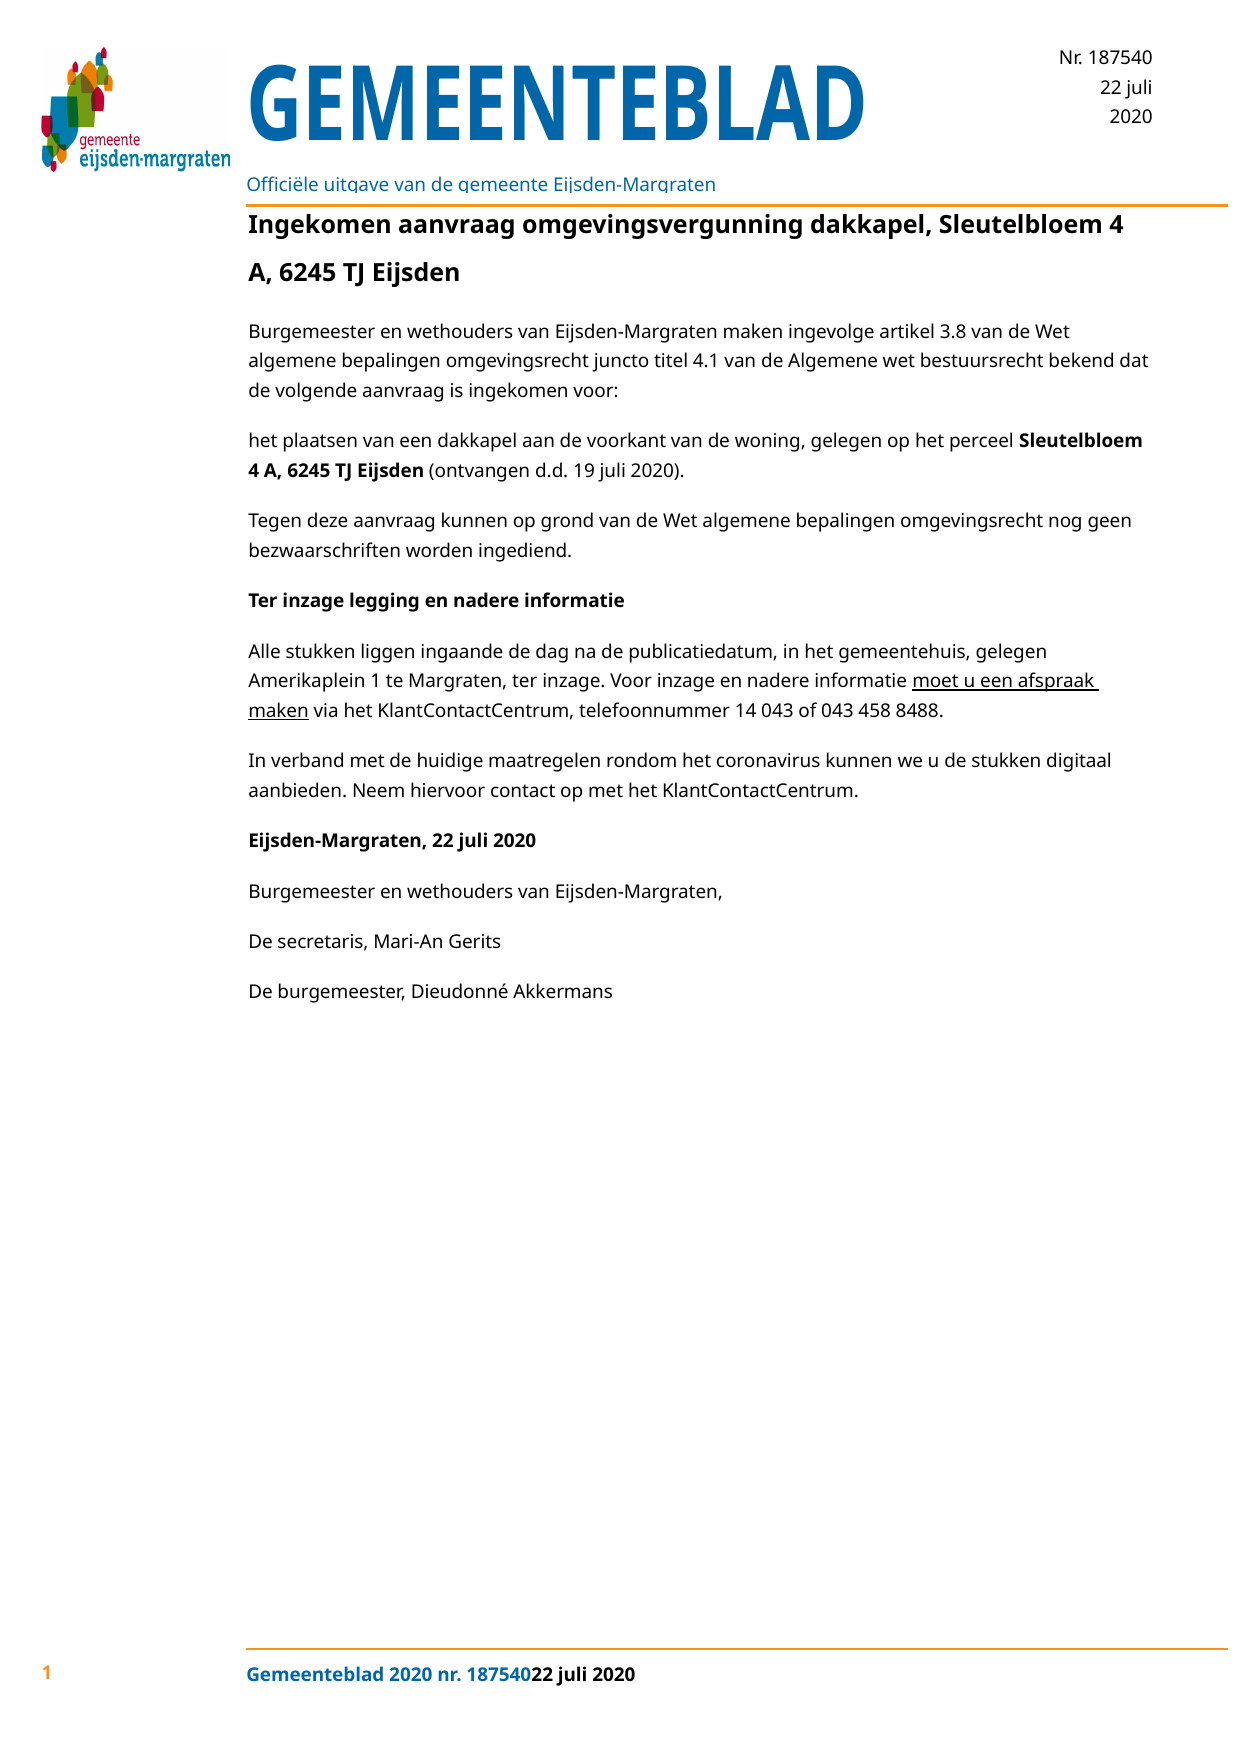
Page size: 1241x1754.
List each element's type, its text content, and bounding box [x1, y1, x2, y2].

text Ingekomen aanvraag omgevingsvergunning dakkapel, Sleutelbloem 4 A, 6245 TJ Eijsden [248, 207, 1152, 288]
picture [41, 47, 231, 172]
text Ter inzage legging en nadere informatie [248, 587, 1152, 613]
text De secretaris, Mari-An Gerits [248, 928, 1152, 954]
text het plaatsen van een dakkapel aan de voorkant van de woning, gelegen op het perceel Sleutelbloem 4 A, 6245 TJ Eijsden (ontvangen d.d. 19 juli 2020). [248, 427, 1152, 483]
text De burgemeester, Dieudonné Akkermans [248, 979, 1152, 1004]
text Tegen deze aanvraag kunnen op grond van de Wet algemene bepalingen omgevingsrecht nog geen bezwaarschriften worden ingediend. [248, 507, 1152, 563]
text Burgemeester en wethouders van Eijsden-Margraten, [248, 878, 1152, 904]
text Alle stukken liggen ingaande de dag na de publicatiedatum, in het gemeentehuis, gelegen Amerikaplein 1 te Margraten, ter inzage. Voor inzage en nadere informatie moet u een afspraak maken via het KlantContactCentrum, telefoonnummer 14 043 of 043 458 8488. [248, 638, 1152, 723]
text In verband met de huidige maatregelen rondom het coronavirus kunnen we u de stukken digitaal aanbieden. Neem hiervoor contact op met het KlantContactCentrum. [248, 747, 1152, 803]
text Burgemeester en wethouders van Eijsden-Margraten maken ingevolge artikel 3.8 van de Wet algemene bepalingen omgevingsrecht juncto titel 4.1 van de Algemene wet bestuursrecht bekend dat de volgende aanvraag is ingekomen voor: [248, 318, 1152, 403]
text Eijsden-Margraten, 22 juli 2020 [248, 827, 1152, 853]
